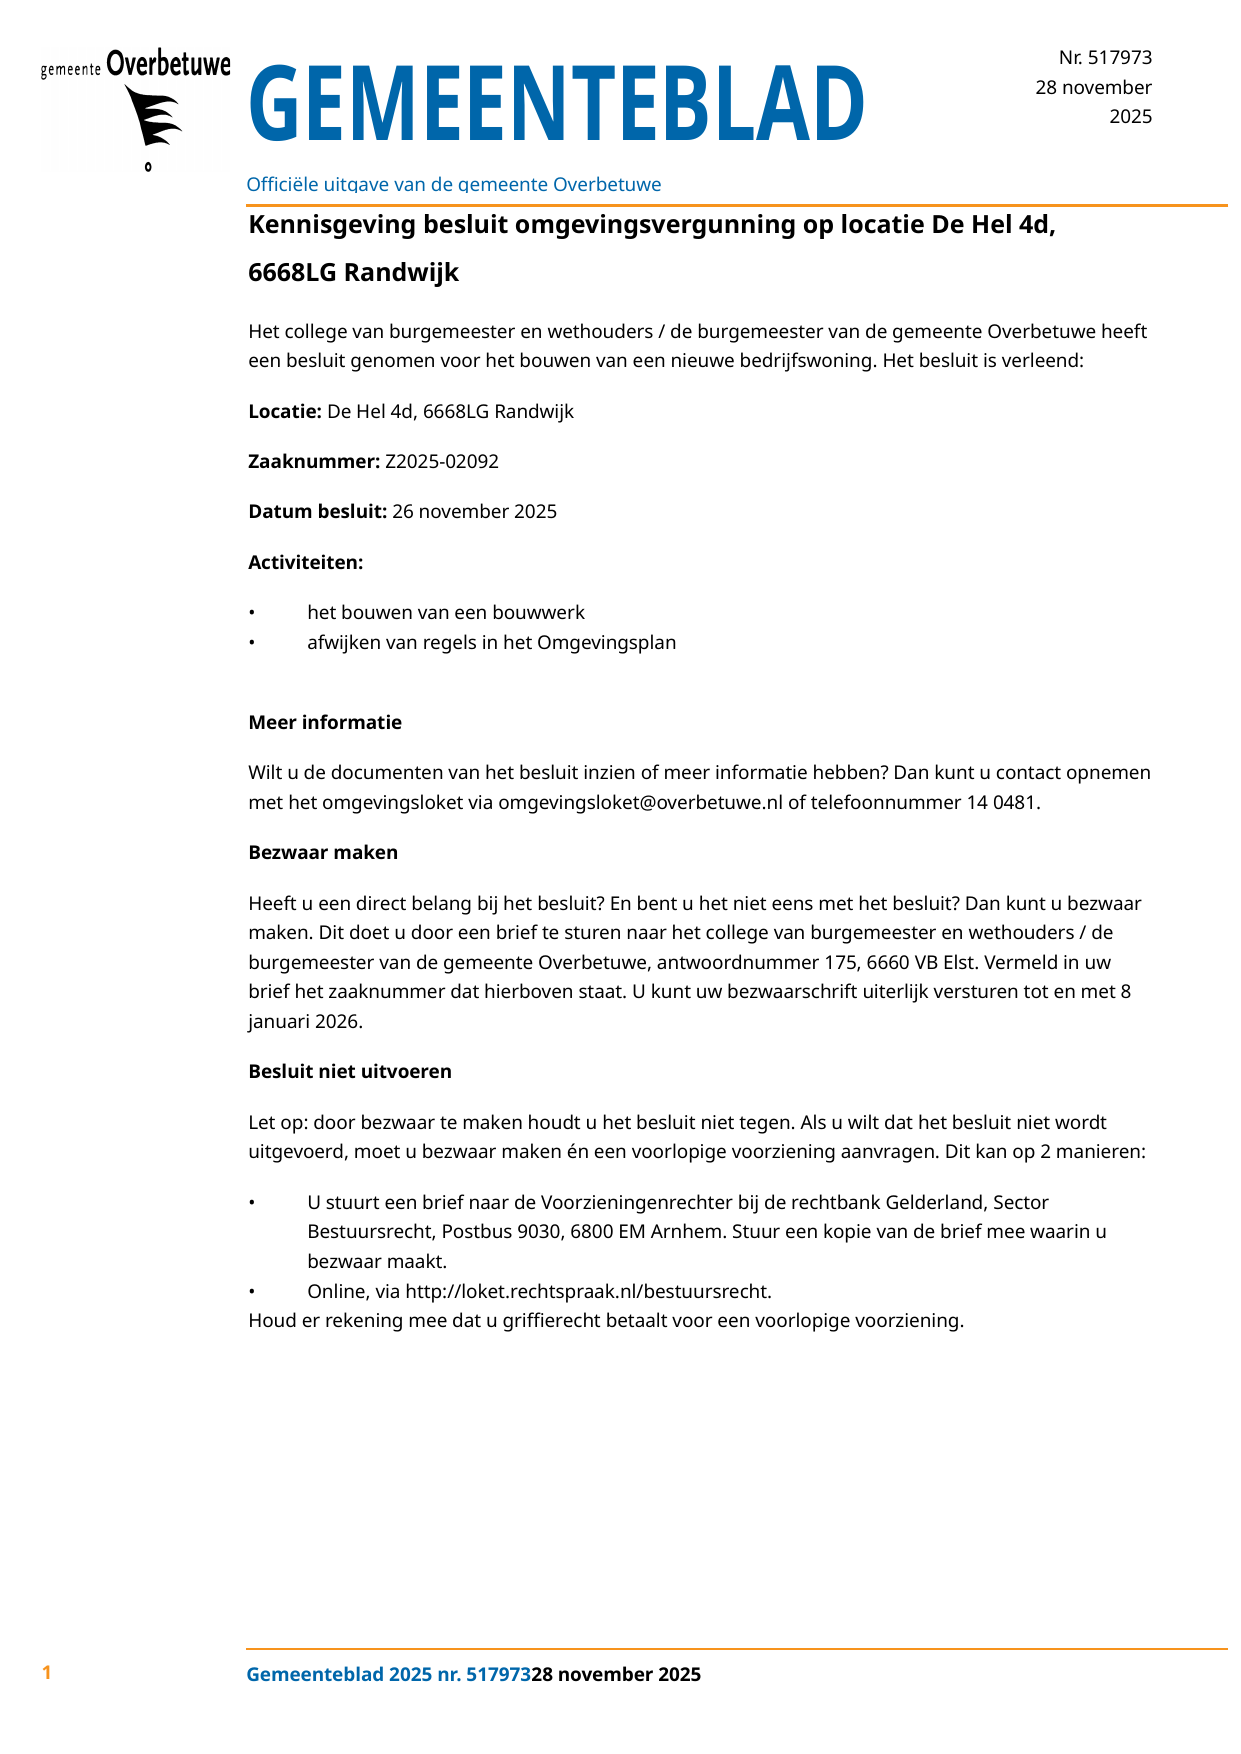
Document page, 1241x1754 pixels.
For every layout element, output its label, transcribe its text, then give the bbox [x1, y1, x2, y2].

text Locatie: De Hel 4d, 6668LG Randwijk [248, 398, 1152, 424]
text Wilt u de documenten van het besluit inzien of meer informatie hebben? Dan kunt u contact opnemen met het omgevingsloket via omgevingsloket@overbetuwe.nl of telefoonnummer 14 0481. [248, 759, 1152, 815]
text Besluit niet uitvoeren [248, 1059, 1152, 1084]
text Datum besluit: 26 november 2025 [248, 499, 1152, 524]
list afwijken van regels in het Omgevingsplan [248, 629, 1152, 655]
text Het college van burgemeester en wethouders / de burgemeester van de gemeente Overbetuwe heeft een besluit genomen voor het bouwen van een nieuwe bedrijfswoning. Het besluit is verleend: [248, 318, 1152, 373]
text Kennisgeving besluit omgevingsvergunning op locatie De Hel 4d, 6668LG Randwijk [248, 207, 1152, 288]
text Activiteiten: [248, 549, 1152, 575]
list het bouwen van een bouwwerk [248, 599, 1152, 625]
list Online, via http://loket.rechtspraak.nl/bestuursrecht. [248, 1278, 1152, 1304]
text Bezwaar maken [248, 839, 1152, 865]
list U stuurt een brief naar de Voorzieningenrechter bij de rechtbank Gelderland, Sector Bestuursrecht, Postbus 9030, 6800 EM Arnhem. Stuur een kopie van de brief mee waarin u bezwaar maakt. [248, 1189, 1152, 1274]
picture [41, 47, 231, 172]
text Let op: door bezwaar te maken houdt u het besluit niet tegen. Als u wilt dat het besluit niet wordt uitgevoerd, moet u bezwaar maken én een voorlopige voorziening aanvragen. Dit kan op 2 manieren: [248, 1109, 1152, 1164]
text Houd er rekening mee dat u griffierecht betaalt voor een voorlopige voorziening. [248, 1307, 1152, 1333]
text Zaaknummer: Z2025-02092 [248, 448, 1152, 474]
text Meer informatie [248, 709, 1152, 735]
text Heeft u een direct belang bij het besluit? En bent u het niet eens met het besluit? Dan kunt u bezwaar maken. Dit doet u door een brief te sturen naar het college van burgemeester en wethouders / de burgemeester van de gemeente Overbetuwe, antwoordnummer 175, 6660 VB Elst. Vermeld in uw brief het zaaknummer dat hierboven staat. U kunt uw bezwaarschrift uiterlijk versturen tot en met 8 januari 2026. [248, 890, 1152, 1034]
